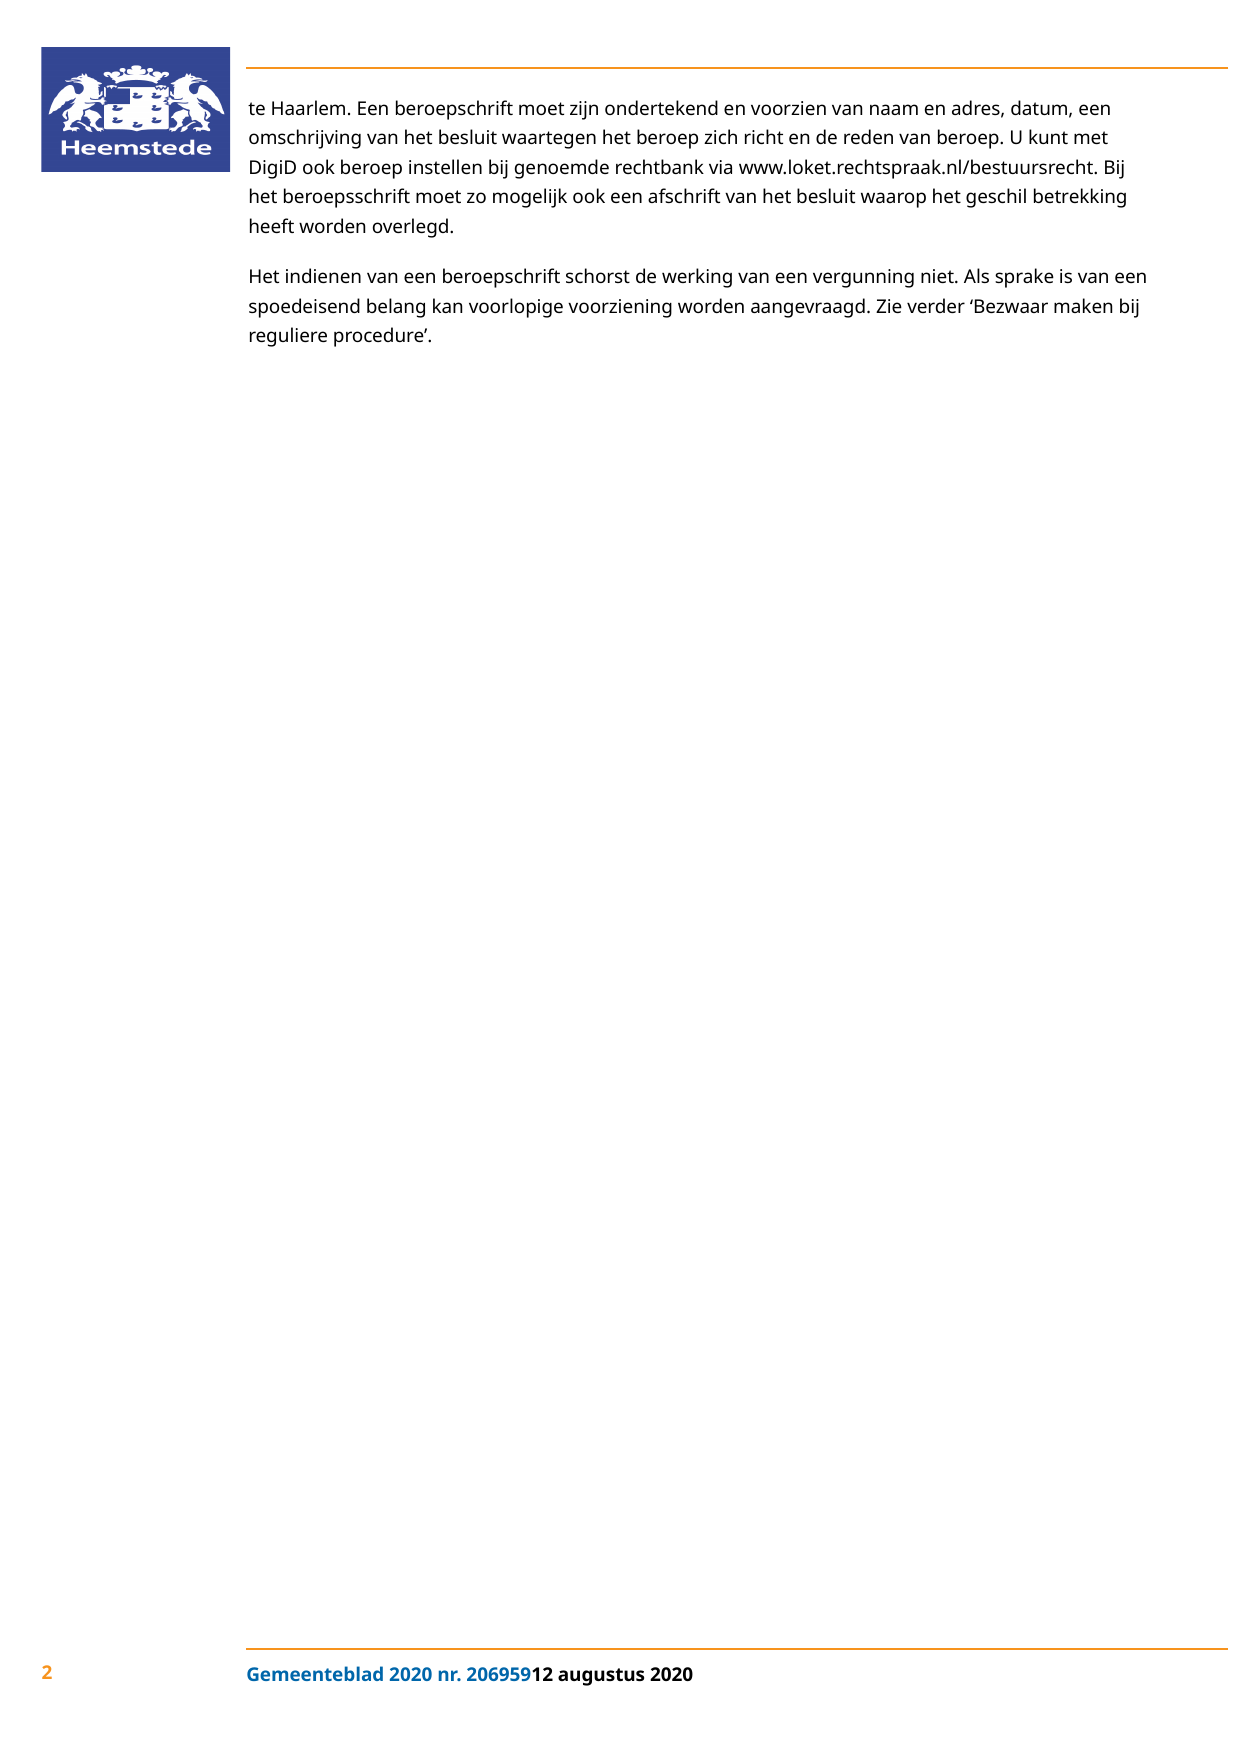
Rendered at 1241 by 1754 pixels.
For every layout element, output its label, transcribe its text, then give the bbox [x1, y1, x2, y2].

text te Haarlem. Een beroepschrift moet zijn ondertekend en voorzien van naam en adres, datum, een omschrijving van het besluit waartegen het beroep zich richt en de reden van beroep. U kunt met DigiD ook beroep instellen bij genoemde rechtbank via www.loket.rechtspraak.nl/bestuursrecht. Bij het beroepsschrift moet zo mogelijk ook een afschrift van het besluit waarop het geschil betrekking heeft worden overlegd. [248, 95, 1152, 239]
picture [41, 47, 231, 172]
text Het indienen van een beroepschrift schorst de werking van een vergunning niet. Als sprake is van een spoedeisend belang kan voorlopige voorziening worden aangevraagd. Zie verder ‘Bezwaar maken bij reguliere procedure’. [248, 263, 1152, 348]
